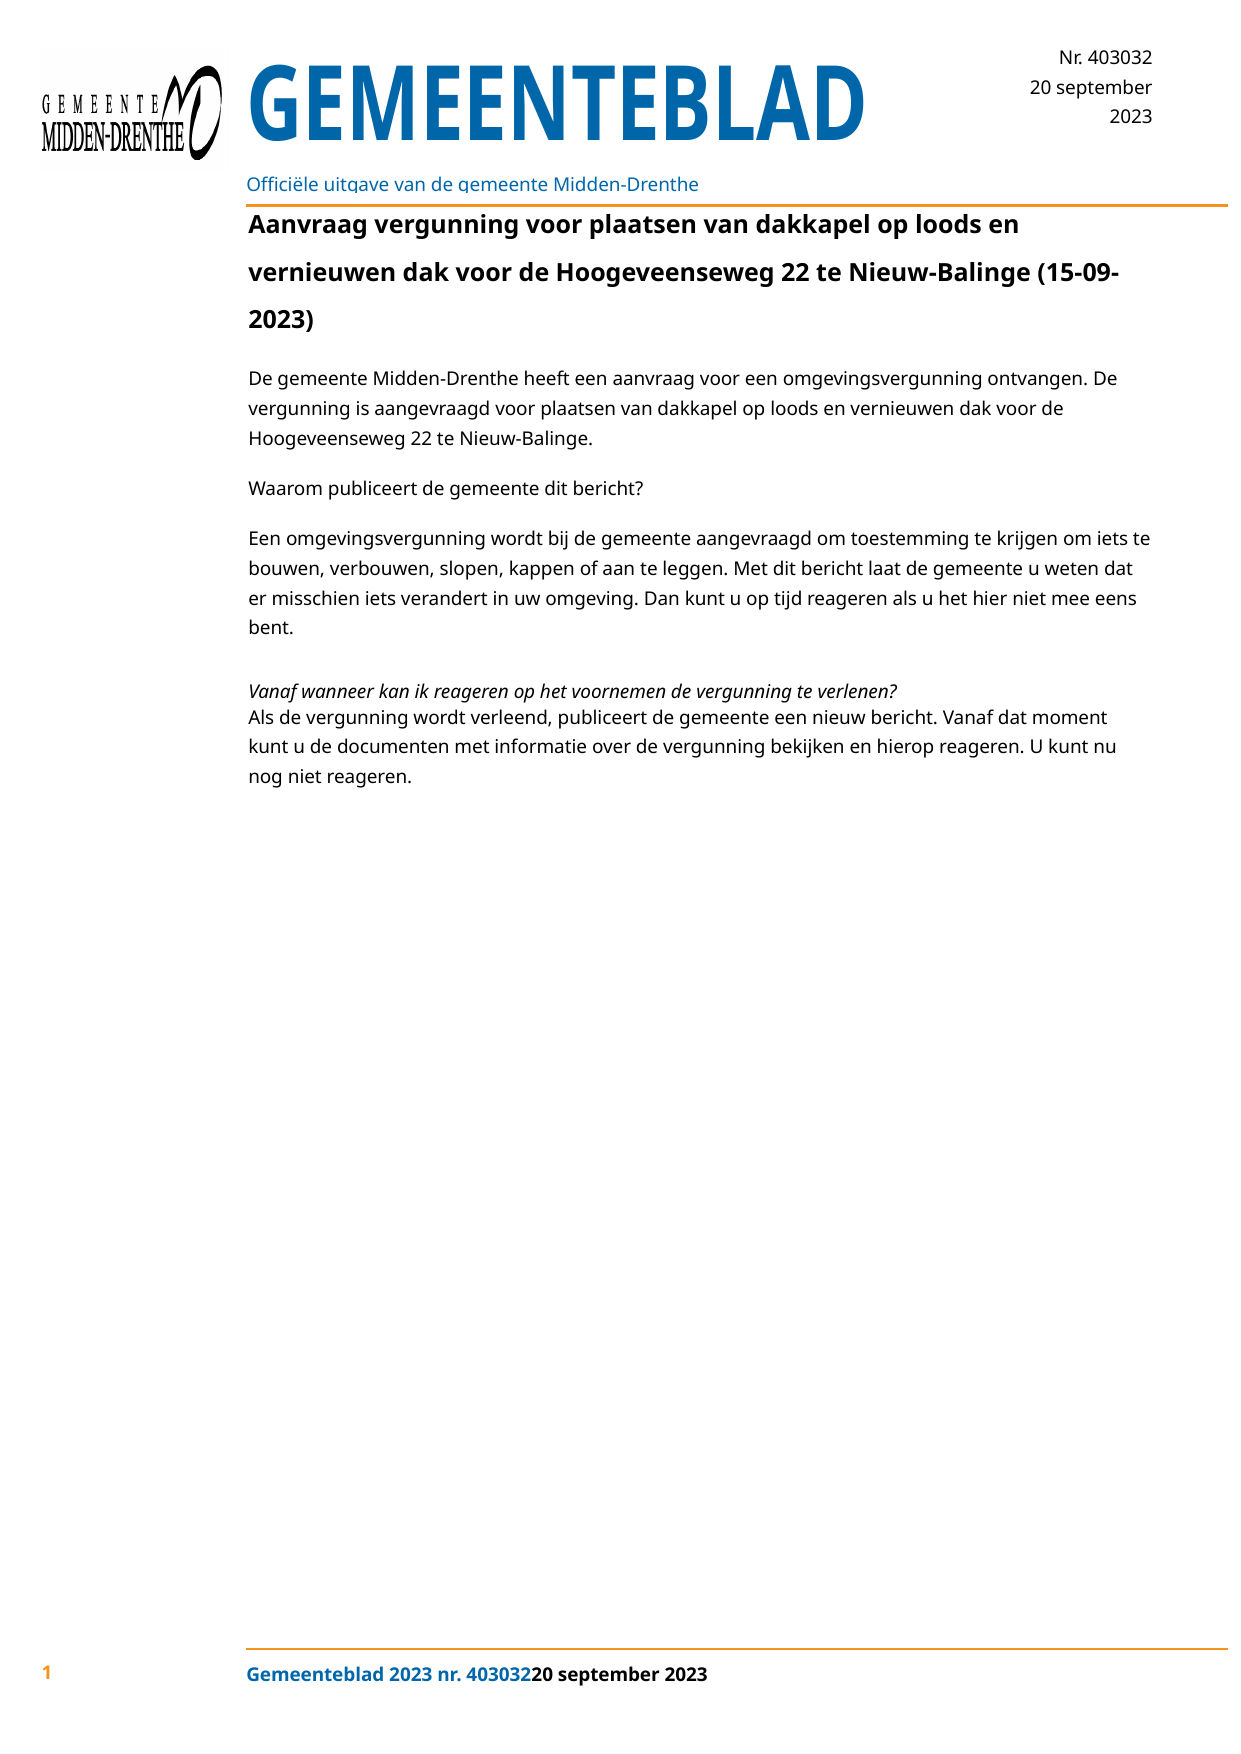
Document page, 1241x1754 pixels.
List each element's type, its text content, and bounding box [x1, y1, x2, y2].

text Waarom publiceert de gemeente dit bericht? [248, 475, 1152, 501]
text De gemeente Midden-Drenthe heeft een aanvraag voor een omgevingsvergunning ontvangen. De vergunning is aangevraagd voor plaatsen van dakkapel op loods en vernieuwen dak voor de Hoogeveenseweg 22 te Nieuw-Balinge. [248, 366, 1152, 450]
text Een omgevingsvergunning wordt bij de gemeente aangevraagd om toestemming te krijgen om iets te bouwen, verbouwen, slopen, kappen of aan te leggen. Met dit bericht laat de gemeente u weten dat er misschien iets verandert in uw omgeving. Dan kunt u op tijd reageren als u het hier niet mee eens bent. [248, 526, 1152, 640]
picture [41, 47, 231, 172]
text Als de vergunning wordt verleend, publiceert de gemeente een nieuw bericht. Vanaf dat moment kunt u de documenten met informatie over de vergunning bekijken en hierop reageren. U kunt nu nog niet reageren. [248, 704, 1152, 789]
text Aanvraag vergunning voor plaatsen van dakkapel op loods en vernieuwen dak voor de Hoogeveenseweg 22 te Nieuw-Balinge (15-09-2023) [248, 207, 1152, 336]
text Vanaf wanneer kan ik reageren op het voornemen de vergunning te verlenen? [248, 678, 1152, 704]
